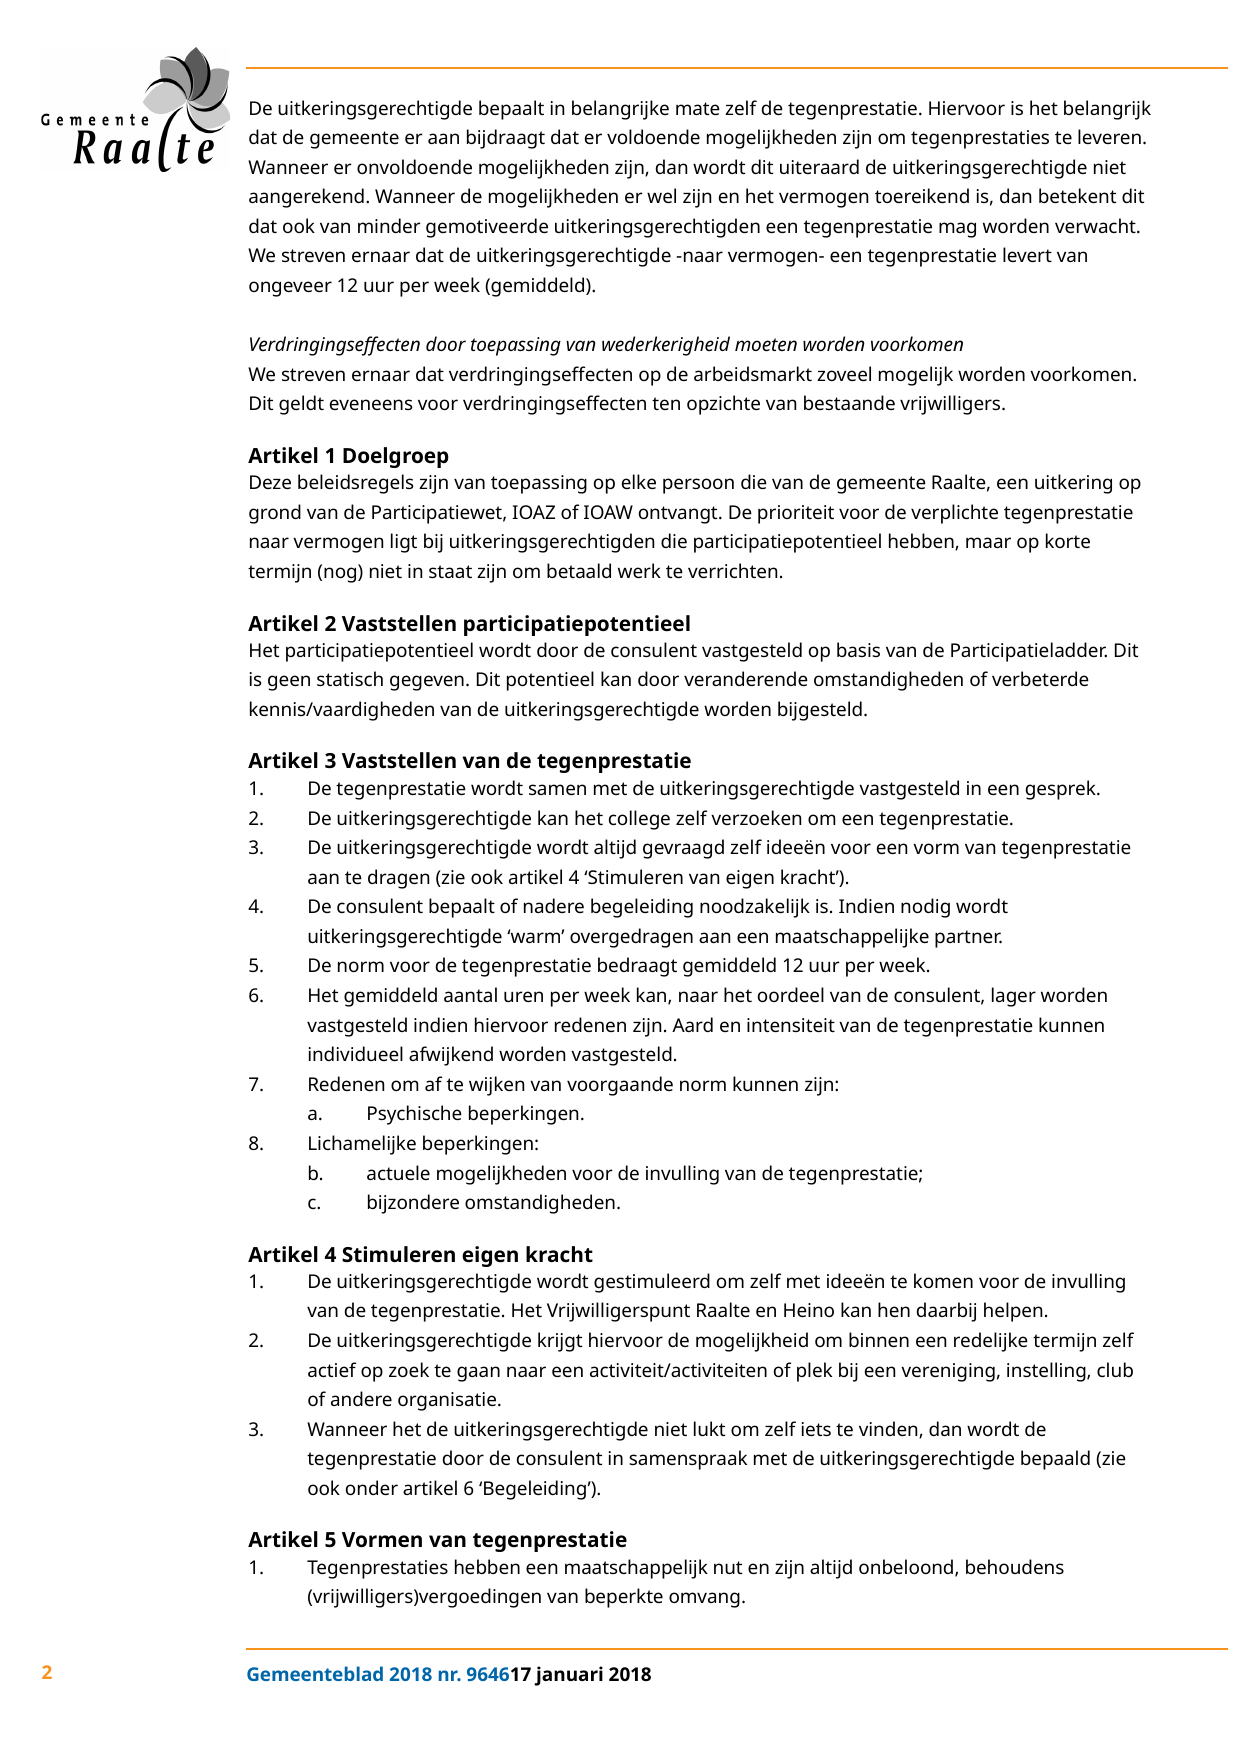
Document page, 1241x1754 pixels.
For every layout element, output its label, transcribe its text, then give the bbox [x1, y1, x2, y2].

list Tegenprestaties hebben een maatschappelijk nut en zijn altijd onbeloond, behoudens (vrijwilligers)vergoedingen van beperkte omvang. [248, 1554, 1152, 1609]
text Verdringingseffecten door toepassing van wederkerigheid moeten worden voorkomen [248, 331, 1152, 357]
text Artikel 3 Vaststellen van de tegenprestatie [248, 747, 1152, 775]
text We streven ernaar dat de uitkeringsgerechtigde -naar vermogen- een tegenprestatie levert van ongeveer 12 uur per week (gemiddeld). [248, 243, 1152, 298]
text Het participatiepotentieel wordt door de consulent vastgesteld op basis van de Participatieladder. Dit is geen statisch gegeven. Dit potentieel kan door veranderende omstandigheden of verbeterde kennis/vaardigheden van de uitkeringsgerechtigde worden bijgesteld. [248, 637, 1152, 722]
picture [41, 47, 231, 172]
list actuele mogelijkheden voor de invulling van de tegenprestatie; [307, 1160, 1152, 1185]
list De uitkeringsgerechtigde krijgt hiervoor de mogelijkheid om binnen een redelijke termijn zelf actief op zoek te gaan naar een activiteit/activiteiten of plek bij een vereniging, instelling, club of andere organisatie. [248, 1327, 1152, 1412]
list Het gemiddeld aantal uren per week kan, naar het oordeel van de consulent, lager worden vastgesteld indien hiervoor redenen zijn. Aard en intensiteit van de tegenprestatie kunnen individueel afwijkend worden vastgesteld. [248, 982, 1152, 1067]
list De tegenprestatie wordt samen met de uitkeringsgerechtigde vastgesteld in een gesprek. [248, 775, 1152, 801]
list Psychische beperkingen. [307, 1101, 1152, 1126]
list De uitkeringsgerechtigde wordt gestimuleerd om zelf met ideeën te komen voor de invulling van de tegenprestatie. Het Vrijwilligerspunt Raalte en Heino kan hen daarbij helpen. [248, 1268, 1152, 1323]
list bijzondere omstandigheden. [307, 1189, 1152, 1215]
list De norm voor de tegenprestatie bedraagt gemiddeld 12 uur per week. [248, 953, 1152, 978]
list Redenen om af te wijken van voorgaande norm kunnen zijn: [248, 1071, 1152, 1097]
text Artikel 5 Vormen van tegenprestatie [248, 1526, 1152, 1554]
text De uitkeringsgerechtigde bepaalt in belangrijke mate zelf de tegenprestatie. Hiervoor is het belangrijk dat de gemeente er aan bijdraagt dat er voldoende mogelijkheden zijn om tegenprestaties te leveren. Wanneer er onvoldoende mogelijkheden zijn, dan wordt dit uiteraard de uitkeringsgerechtigde niet aangerekend. Wanneer de mogelijkheden er wel zijn en het vermogen toereikend is, dan betekent dit dat ook van minder gemotiveerde uitkeringsgerechtigden een tegenprestatie mag worden verwacht. [248, 95, 1152, 239]
list Lichamelijke beperkingen: [248, 1130, 1152, 1156]
text Artikel 4 Stimuleren eigen kracht [248, 1240, 1152, 1268]
text Artikel 1 Doelgroep [248, 441, 1152, 469]
list Wanneer het de uitkeringsgerechtigde niet lukt om zelf iets te vinden, dan wordt de tegenprestatie door de consulent in samenspraak met de uitkeringsgerechtigde bepaald (zie ook onder artikel 6 ‘Begeleiding’). [248, 1416, 1152, 1501]
list De uitkeringsgerechtigde wordt altijd gevraagd zelf ideeën voor een vorm van tegenprestatie aan te dragen (zie ook artikel 4 ‘Stimuleren van eigen kracht’). [248, 834, 1152, 889]
text Deze beleidsregels zijn van toepassing op elke persoon die van de gemeente Raalte, een uitkering op grond van de Participatiewet, IOAZ of IOAW ontvangt. De prioriteit voor de verplichte tegenprestatie naar vermogen ligt bij uitkeringsgerechtigden die participatiepotentieel hebben, maar op korte termijn (nog) niet in staat zijn om betaald werk te verrichten. [248, 469, 1152, 584]
list De uitkeringsgerechtigde kan het college zelf verzoeken om een tegenprestatie. [248, 805, 1152, 830]
list De consulent bepaalt of nadere begeleiding noodzakelijk is. Indien nodig wordt uitkeringsgerechtigde ‘warm’ overgedragen aan een maatschappelijke partner. [248, 893, 1152, 949]
text We streven ernaar dat verdringingseffecten op de arbeidsmarkt zoveel mogelijk worden voorkomen. Dit geldt eveneens voor verdringingseffecten ten opzichte van bestaande vrijwilligers. [248, 361, 1152, 416]
text Artikel 2 Vaststellen participatiepotentieel [248, 609, 1152, 637]
